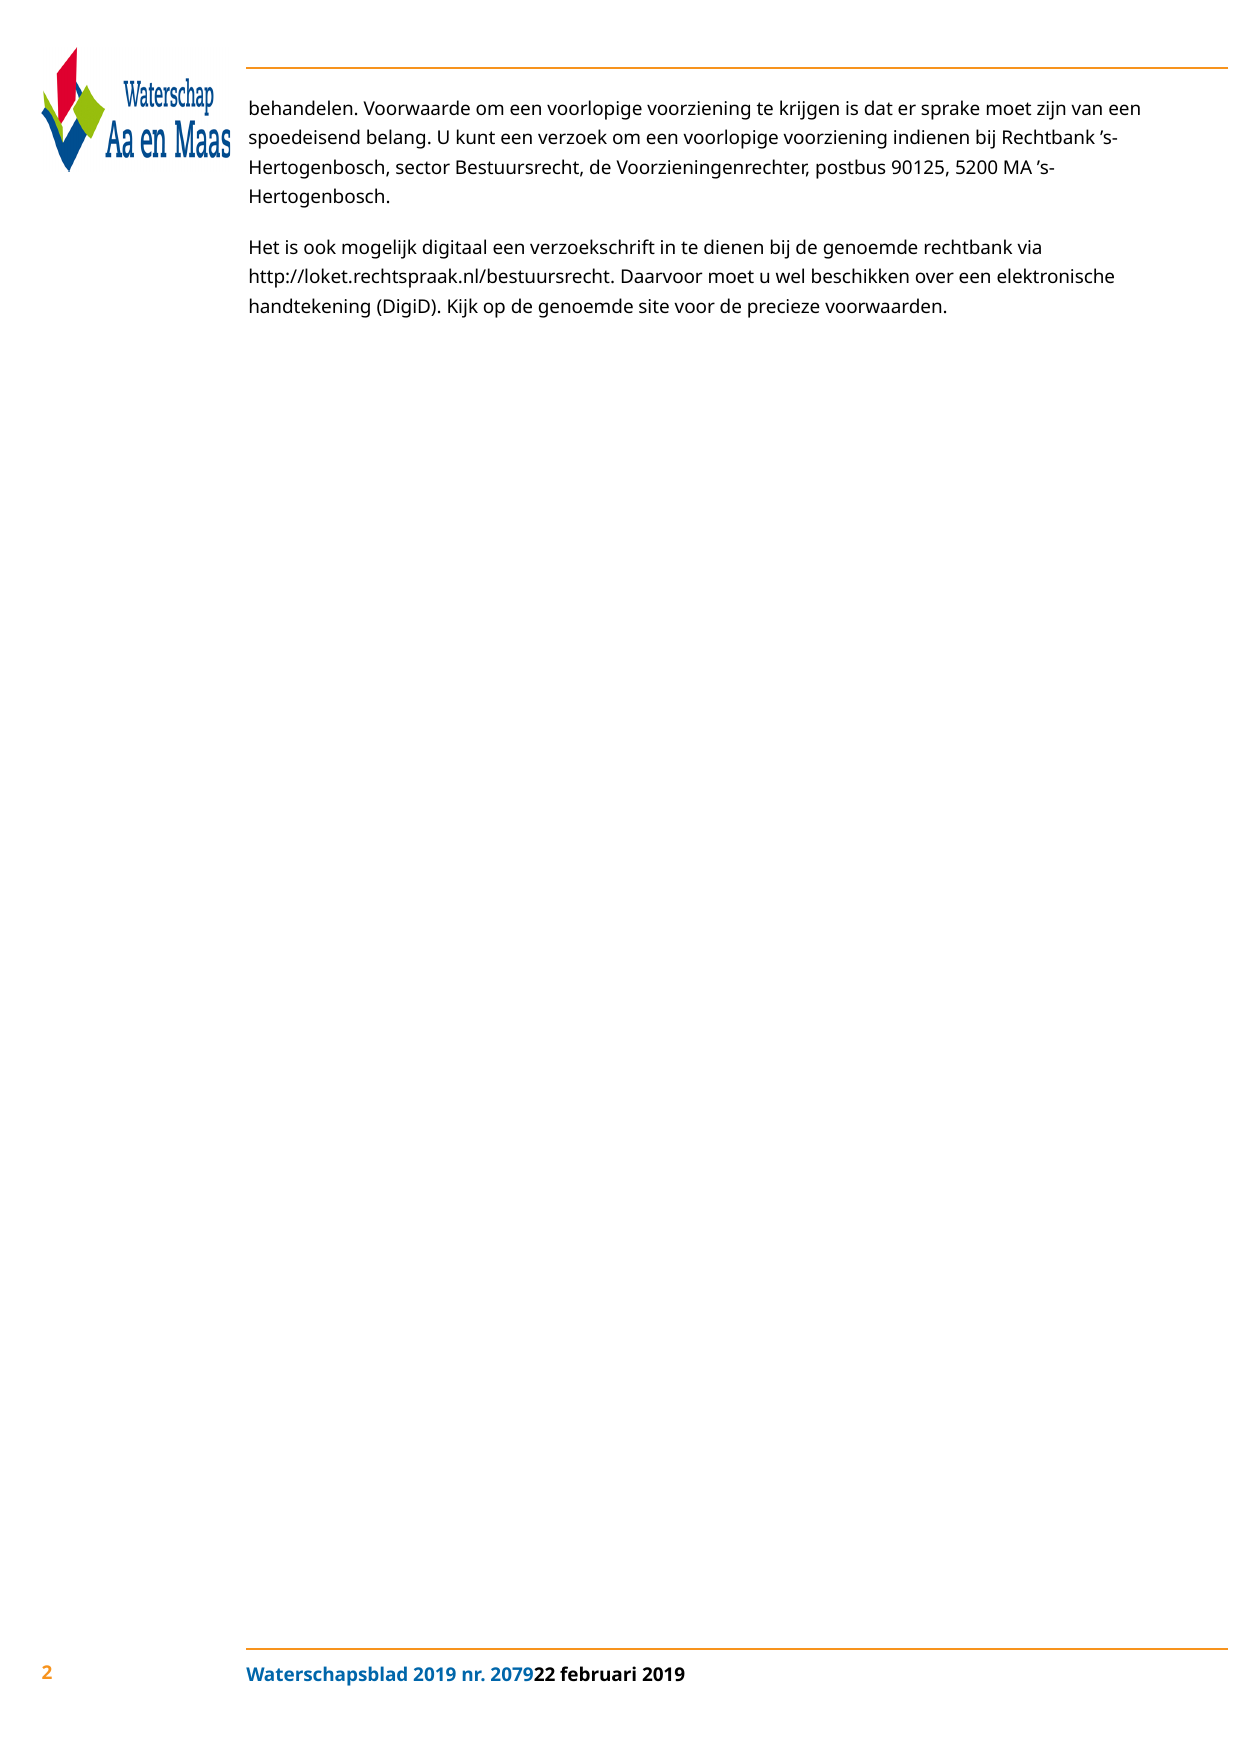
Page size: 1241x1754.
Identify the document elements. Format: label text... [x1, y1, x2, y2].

text Het is ook mogelijk digitaal een verzoekschrift in te dienen bij de genoemde rechtbank via http://loket.rechtspraak.nl/bestuursrecht. Daarvoor moet u wel beschikken over een elektronische handtekening (DigiD). Kijk op de genoemde site voor de precieze voorwaarden. [248, 234, 1152, 319]
picture [41, 47, 231, 172]
text behandelen. Voorwaarde om een voorlopige voorziening te krijgen is dat er sprake moet zijn van een spoedeisend belang. U kunt een verzoek om een voorlopige voorziening indienen bij Rechtbank ’s-Hertogenbosch, sector Bestuursrecht, de Voorzieningenrechter, postbus 90125, 5200 MA ’s-Hertogenbosch. [248, 95, 1152, 209]
